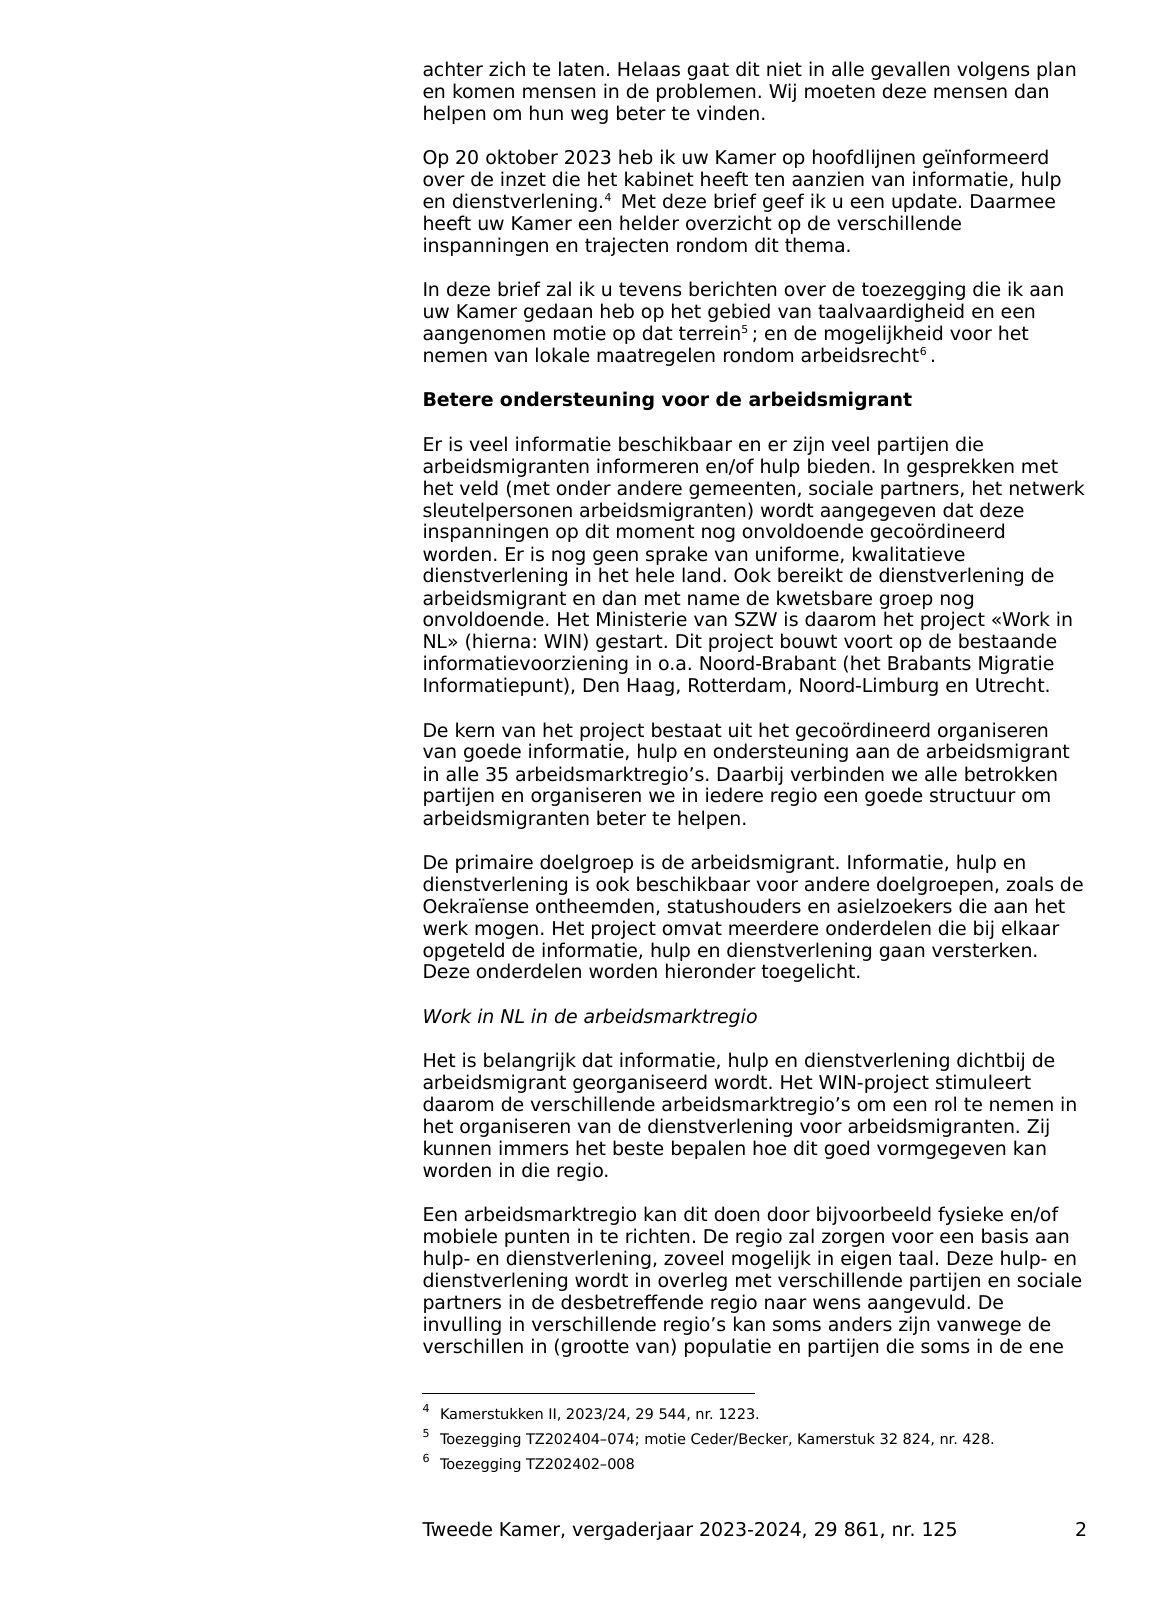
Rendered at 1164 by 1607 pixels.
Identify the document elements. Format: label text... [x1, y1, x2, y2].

subtitle Work in NL in de arbeidsmarktregio [422, 1006, 1087, 1028]
text Toezegging TZ202404–074; motie Ceder/Becker, Kamerstuk 32 824, nr. 428. [422, 1427, 1087, 1449]
text In deze brief zal ik u tevens berichten over de toezegging die ik aan uw Kamer gedaan heb op het gebied van taalvaardigheid en een aangenomen motie op dat terrein; en de mogelijkheid voor het nemen van lokale maatregelen rondom arbeidsrecht. [422, 279, 1087, 367]
text Een arbeidsmarktregio kan dit doen door bijvoorbeeld fysieke en/of mobiele punten in te richten. De regio zal zorgen voor een basis aan hulp- en dienstverlening, zoveel mogelijk in eigen taal. Deze hulp- en dienstverlening wordt in overleg met verschillende partijen en sociale partners in de desbetreffende regio naar wens aangevuld. De invulling in verschillende regio’s kan soms anders zijn vanwege de verschillen in (grootte van) populatie en partijen die soms in de ene [422, 1204, 1087, 1358]
text Toezegging TZ202402–008 [422, 1452, 1087, 1474]
text Op 20 oktober 2023 heb ik uw Kamer op hoofdlijnen geïnformeerd over de inzet die het kabinet heeft ten aanzien van informatie, hulp en dienstverlening. Met deze brief geef ik u een update. Daarmee heeft uw Kamer een helder overzicht op de verschillende inspanningen en trajecten rondom dit thema. [422, 147, 1087, 257]
text Het is belangrijk dat informatie, hulp en dienstverlening dichtbij de arbeidsmigrant georganiseerd wordt. Het WIN-project stimuleert daarom de verschillende arbeidsmarktregio’s om een rol te nemen in het organiseren van de dienstverlening voor arbeidsmigranten. Zij kunnen immers het beste bepalen hoe dit goed vormgegeven kan worden in die regio. [422, 1050, 1087, 1182]
text Er is veel informatie beschikbaar en er zijn veel partijen die arbeidsmigranten informeren en/of hulp bieden. In gesprekken met het veld (met onder andere gemeenten, sociale partners, het netwerk sleutelpersonen arbeidsmigranten) wordt aangegeven dat deze inspanningen op dit moment nog onvoldoende gecoördineerd worden. Er is nog geen sprake van uniforme, kwalitatieve dienstverlening in het hele land. Ook bereikt de dienstverlening de arbeidsmigrant en dan met name de kwetsbare groep nog onvoldoende. Het Ministerie van SZW is daarom het project «Work in NL» (hierna: WIN) gestart. Dit project bouwt voort op de bestaande informatievoorziening in o.a. Noord-Brabant (het Brabants Migratie Informatiepunt), Den Haag, Rotterdam, Noord-Limburg en Utrecht. [422, 433, 1087, 697]
text De primaire doelgroep is de arbeidsmigrant. Informatie, hulp en dienstverlening is ook beschikbaar voor andere doelgroepen, zoals de Oekraïense ontheemden, statushouders en asielzoekers die aan het werk mogen. Het project omvat meerdere onderdelen die bij elkaar opgeteld de informatie, hulp en dienstverlening gaan versterken. Deze onderdelen worden hieronder toegelicht. [422, 852, 1087, 983]
text Kamerstukken II, 2023/24, 29 544, nr. 1223. [422, 1402, 1087, 1424]
text De kern van het project bestaat uit het gecoördineerd organiseren van goede informatie, hulp en ondersteuning aan de arbeidsmigrant in alle 35 arbeidsmarktregio’s. Daarbij verbinden we alle betrokken partijen en organiseren we in iedere regio een goede structuur om arbeidsmigranten beter te helpen. [422, 719, 1087, 829]
text achter zich te laten. Helaas gaat dit niet in alle gevallen volgens plan en komen mensen in de problemen. Wij moeten deze mensen dan helpen om hun weg beter te vinden. [422, 59, 1087, 125]
subtitle Betere ondersteuning voor de arbeidsmigrant [422, 389, 1087, 411]
